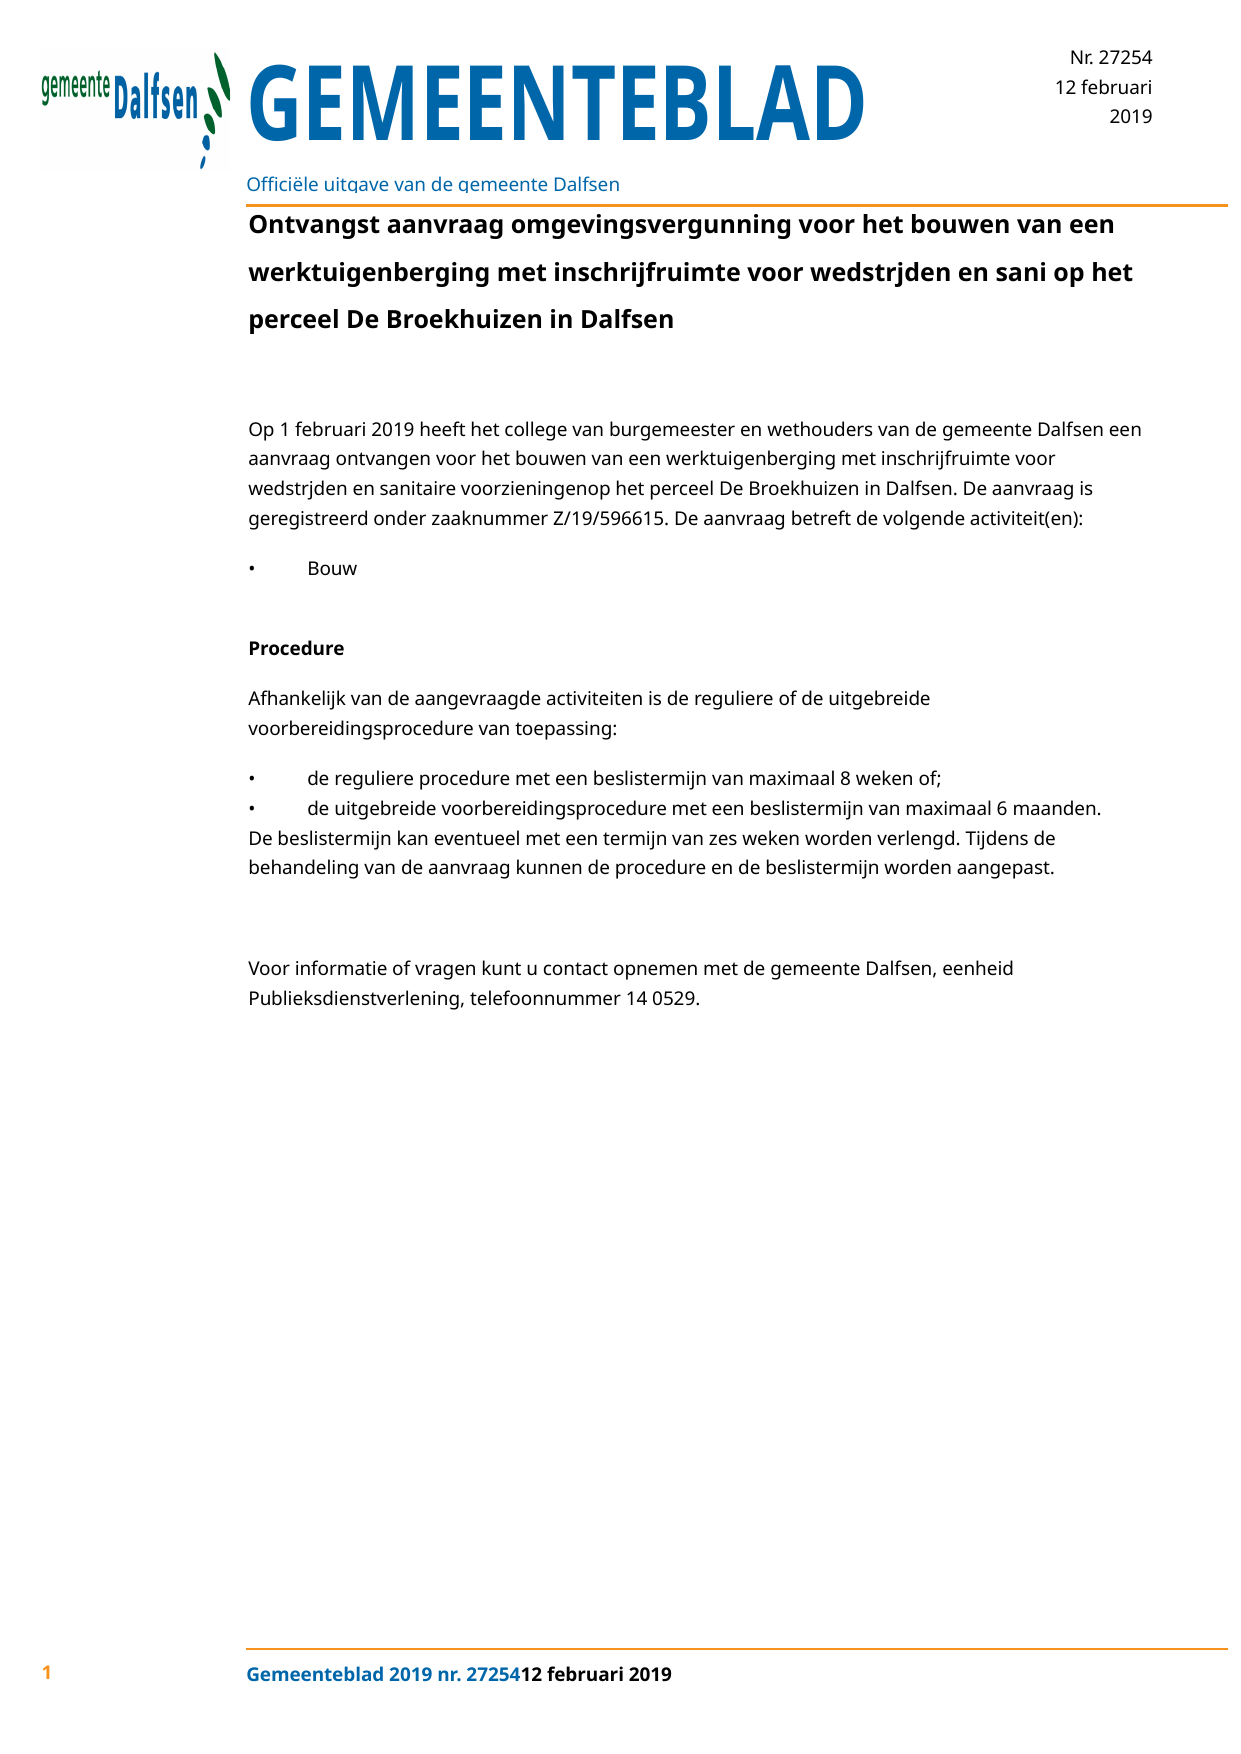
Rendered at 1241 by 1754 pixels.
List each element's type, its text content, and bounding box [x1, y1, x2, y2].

text Afhankelijk van de aangevraagde activiteiten is de reguliere of de uitgebreide voorbereidingsprocedure van toepassing: [248, 686, 1152, 741]
text Op 1 februari 2019 heeft het college van burgemeester en wethouders van de gemeente Dalfsen een aanvraag ontvangen voor het bouwen van een werktuigenberging met inschrijfruimte voor wedstrjden en sanitaire voorzieningenop het perceel De Broekhuizen in Dalfsen. De aanvraag is geregistreerd onder zaaknummer Z/19/596615. De aanvraag betreft de volgende activiteit(en): [248, 416, 1152, 530]
list de reguliere procedure met een beslistermijn van maximaal 8 weken of; [248, 766, 1152, 791]
text De beslistermijn kan eventueel met een termijn van zes weken worden verlengd. Tijdens de behandeling van de aanvraag kunnen de procedure en de beslistermijn worden aangepast. [248, 825, 1152, 880]
text Ontvangst aanvraag omgevingsvergunning voor het bouwen van een werktuigenberging met inschrijfruimte voor wedstrjden en sani op het perceel De Broekhuizen in Dalfsen [248, 207, 1152, 336]
list de uitgebreide voorbereidingsprocedure met een beslistermijn van maximaal 6 maanden. [248, 795, 1152, 821]
text Procedure [248, 635, 1152, 661]
text Voor informatie of vragen kunt u contact opnemen met de gemeente Dalfsen, eenheid Publieksdienstverlening, telefoonnummer 14 0529. [248, 955, 1152, 1010]
picture [41, 47, 231, 172]
list Bouw [248, 555, 1152, 581]
